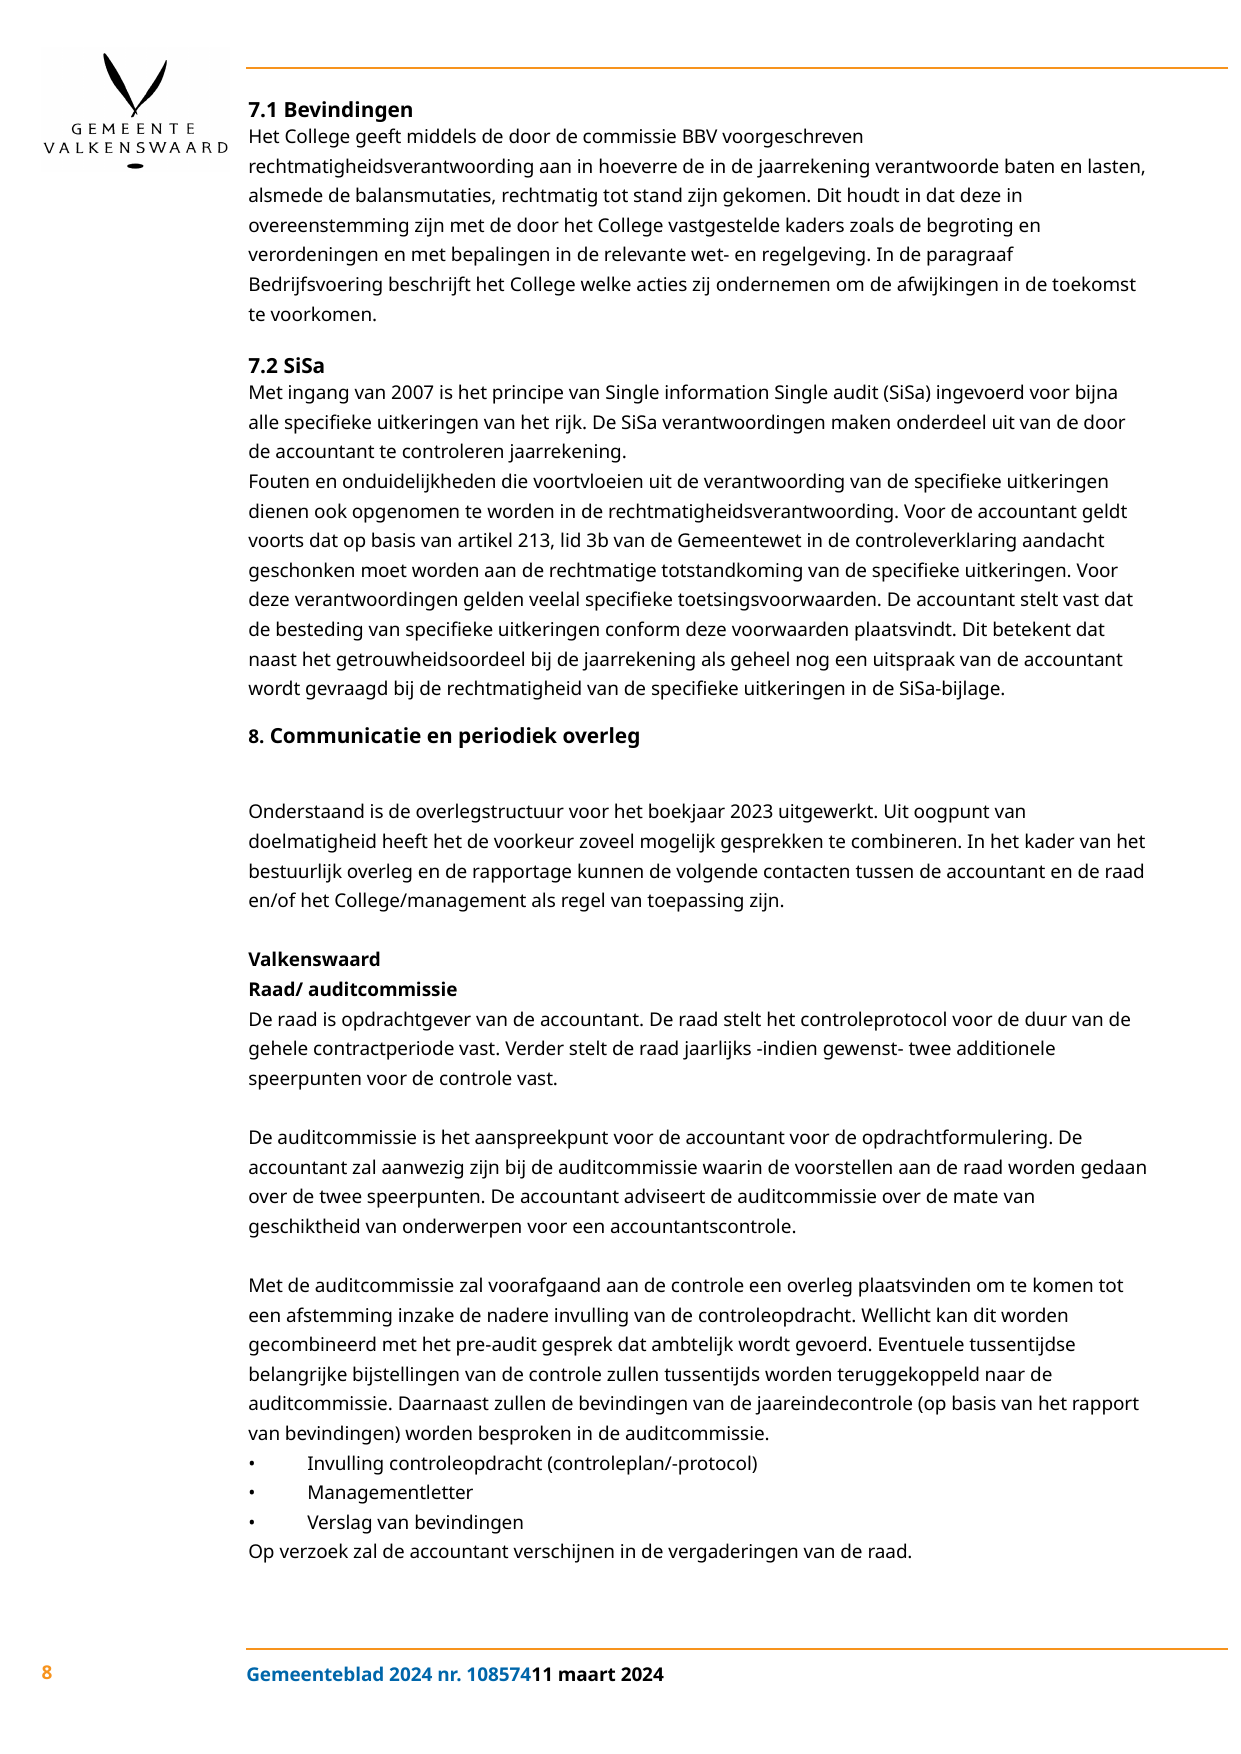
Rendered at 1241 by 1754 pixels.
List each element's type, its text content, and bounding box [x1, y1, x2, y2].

picture [41, 47, 231, 172]
text Fouten en onduidelijkheden die voortvloeien uit de verantwoording van de specifieke uitkeringen dienen ook opgenomen te worden in de rechtmatigheidsverantwoording. Voor de accountant geldt voorts dat op basis van artikel 213, lid 3b van de Gemeentewet in de controleverklaring aandacht geschonken moet worden aan de rechtmatige totstandkoming van de specifieke uitkeringen. Voor deze verantwoordingen gelden veelal specifieke toetsingsvoorwaarden. De accountant stelt vast dat de besteding van specifieke uitkeringen conform deze voorwaarden plaatsvindt. Dit betekent dat naast het getrouwheidsoordeel bij de jaarrekening als geheel nog een uitspraak van de accountant wordt gevraagd bij de rechtmatigheid van de specifieke uitkeringen in de SiSa-bijlage. [248, 468, 1152, 701]
text Met ingang van 2007 is het principe van Single information Single audit (SiSa) ingevoerd voor bijna alle specifieke uitkeringen van het rijk. De SiSa verantwoordingen maken onderdeel uit van de door de accountant te controleren jaarrekening. [248, 379, 1152, 464]
text Het College geeft middels de door de commissie BBV voorgeschreven rechtmatigheidsverantwoording aan in hoeverre de in de jaarrekening verantwoorde baten en lasten, alsmede de balansmutaties, rechtmatig tot stand zijn gekomen. Dit houdt in dat deze in overeenstemming zijn met de door het College vastgestelde kaders zoals de begroting en verordeningen en met bepalingen in de relevante wet- en regelgeving. In de paragraaf Bedrijfsvoering beschrijft het College welke acties zij ondernemen om de afwijkingen in de toekomst te voorkomen. [248, 123, 1152, 326]
text 7.2 SiSa [248, 351, 1152, 379]
text 8. Communicatie en periodiek overleg [248, 721, 1152, 749]
text Onderstaand is de overlegstructuur voor het boekjaar 2023 uitgewerkt. Uit oogpunt van doelmatigheid heeft het de voorkeur zoveel mogelijk gesprekken te combineren. In het kader van het bestuurlijk overleg en de rapportage kunnen de volgende contacten tussen de accountant en de raad en/of het College/management als regel van toepassing zijn. [248, 799, 1152, 913]
text Valkenswaard [248, 947, 1152, 972]
text 7.1 Bevindingen [248, 95, 1152, 123]
table_header Raad/ auditcommissie De raad is opdrachtgever van de accountant. De raad stelt het controleprotocol voor de duur van de gehele contractperiode vast. Verder stelt de raad jaarlijks -indien gewenst- twee additionele speerpunten voor de controle vast. De auditcommissie is het aanspreekpunt voor de accountant voor de opdrachtformulering. De accountant zal aanwezig zijn bij de auditcommissie waarin de voorstellen aan de raad worden gedaan over de twee speerpunten. De accountant adviseert de auditcommissie over de mate van geschiktheid van onderwerpen voor een accountantscontrole. Met de auditcommissie zal voorafgaand aan de controle een overleg plaatsvinden om te komen tot een afstemming inzake de nadere invulling van de controleopdracht. Wellicht kan dit worden gecombineerd met het pre-audit gesprek dat ambtelijk wordt gevoerd. Eventuele tussentijdse belangrijke bijstellingen van de controle zullen tussentijds worden teruggekoppeld naar de auditcommissie. Daarnaast zullen de bevindingen van de jaareindecontrole (op basis van het rapport van bevindingen) worden besproken in de auditcommissie. Invulling controleopdracht (controleplan/-protocol) Managementletter Verslag van bevindingen Op verzoek zal de accountant verschijnen in de vergaderingen van de raad. [248, 976, 1152, 1594]
